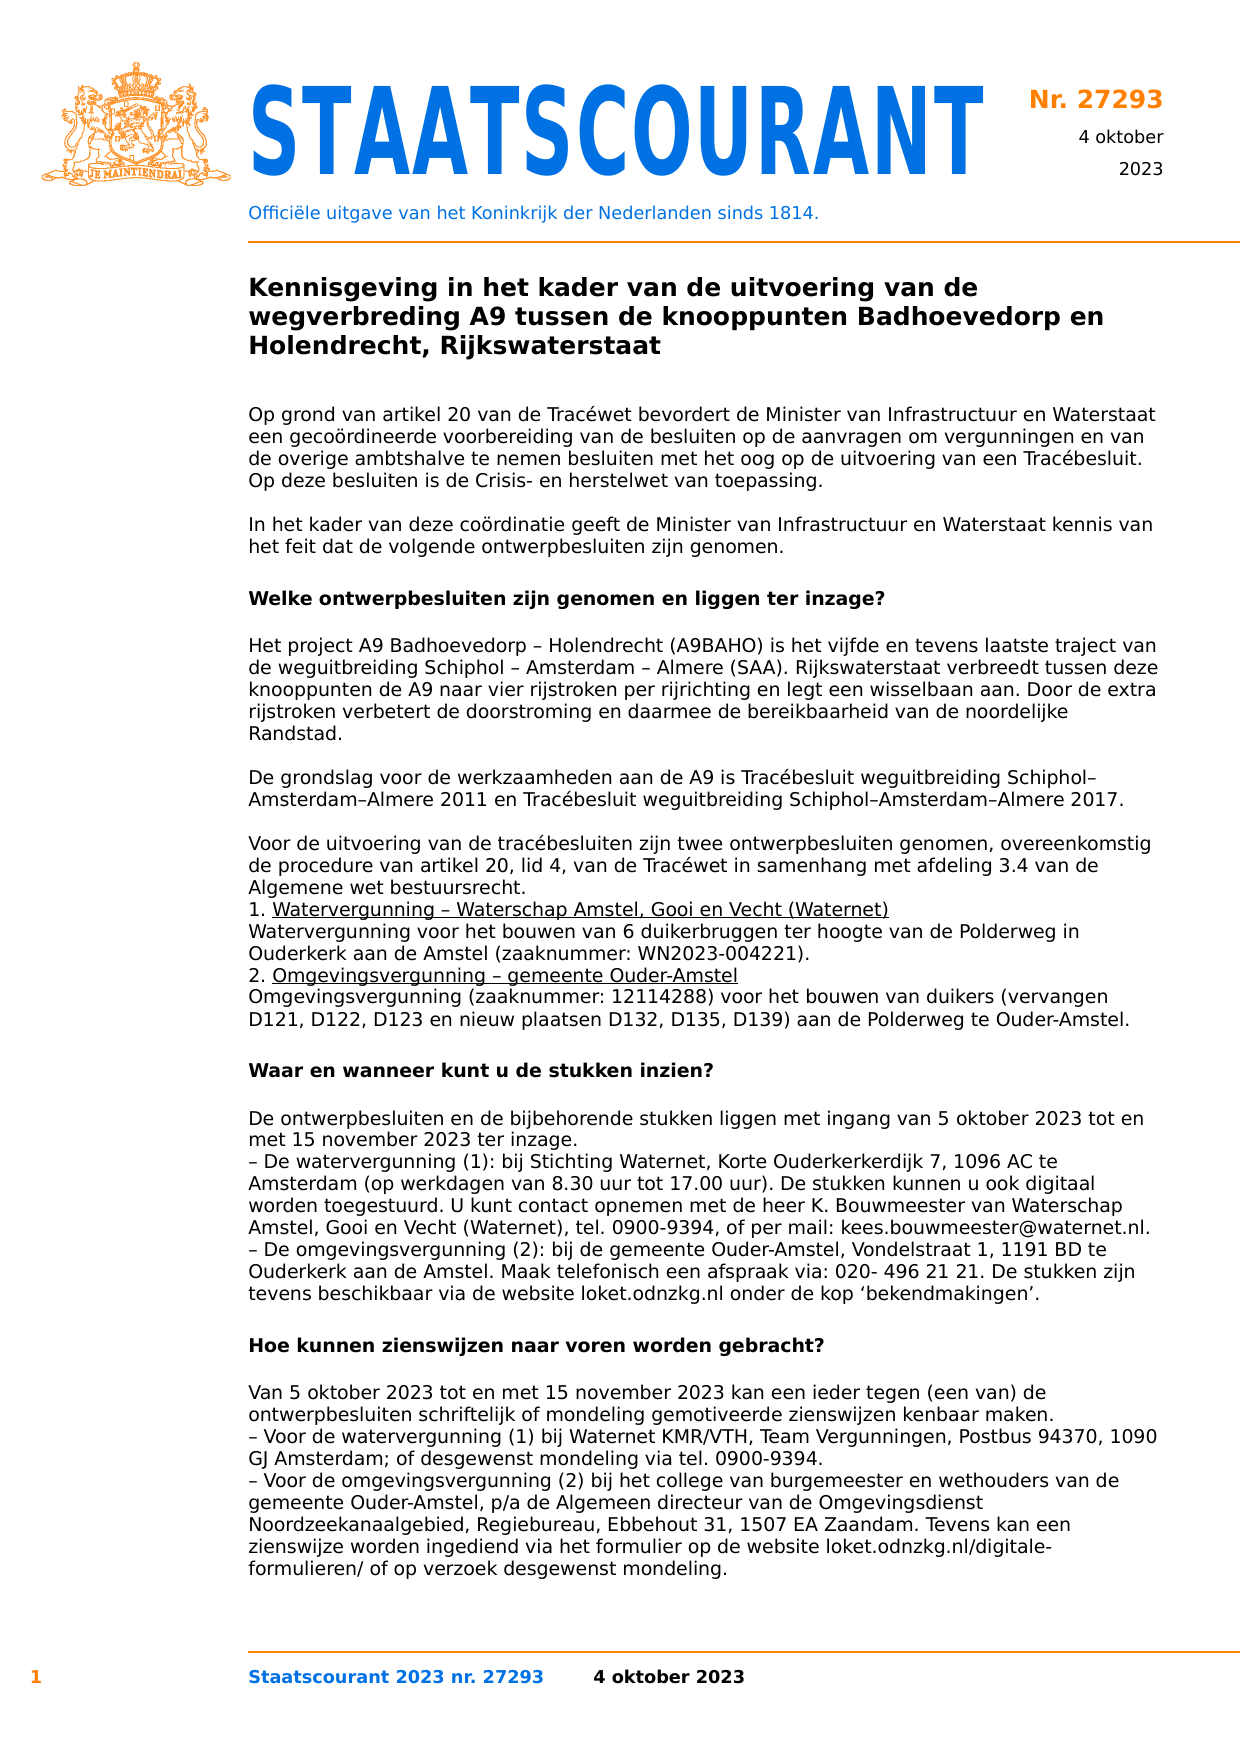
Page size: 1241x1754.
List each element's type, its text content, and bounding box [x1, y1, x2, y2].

text – Voor de omgevingsvergunning (2) bij het college van burgemeester en wethouders van de gemeente Ouder-Amstel, p/a de Algemeen directeur van de Omgevingsdienst Noordzeekanaalgebied, Regiebureau, Ebbehout 31, 1507 EA Zaandam. Tevens kan een zienswijze worden ingediend via het formulier op de website loket.odnzkg.nl/digitale-formulieren/ of op verzoek desgewenst mondeling. [248, 1470, 1163, 1580]
text 1. Watervergunning – Waterschap Amstel, Gooi en Vecht (Waternet) [248, 898, 1163, 921]
table_header Nr. 27293 [998, 62, 1240, 121]
subtitle Hoe kunnen zienswijzen naar voren worden gebracht? [248, 1335, 1163, 1357]
text Het project A9 Badhoevedorp – Holendrecht (A9BAHO) is het vijfde en tevens laatste traject van de weguitbreiding Schiphol – Amsterdam – Almere (SAA). Rijkswaterstaat verbreedt tussen deze knooppunten de A9 naar vier rijstroken per rijrichting en legt een wisselbaan aan. Door de extra rijstroken verbetert de doorstroming en daarmee de bereikbaarheid van de noordelijke Randstad. [248, 635, 1163, 745]
table_header STAATSCOURANT [248, 62, 998, 203]
text Watervergunning voor het bouwen van 6 duikerbruggen ter hoogte van de Polderweg in Ouderkerk aan de Amstel (zaaknummer: WN2023-004221). [248, 921, 1163, 964]
text – De omgevingsvergunning (2): bij de gemeente Ouder-Amstel, Vondelstraat 1, 1191 BD te Ouderkerk aan de Amstel. Maak telefonisch een afspraak via: 020- 496 21 21. De stukken zijn tevens beschikbaar via de website loket.odnzkg.nl onder de kop ‘bekendmakingen’. [248, 1239, 1163, 1305]
text 2. Omgevingsvergunning – gemeente Ouder-Amstel [248, 964, 1163, 986]
table_cell 2023 [998, 153, 1240, 203]
picture [41, 62, 231, 186]
text – Voor de watervergunning (1) bij Waternet KMR/VTH, Team Vergunningen, Postbus 94370, 1090 GJ Amsterdam; of desgewenst mondeling via tel. 0900-9394. [248, 1426, 1163, 1470]
text In het kader van deze coördinatie geeft de Minister van Infrastructuur en Waterstaat kennis van het feit dat de volgende ontwerpbesluiten zijn genomen. [248, 514, 1163, 558]
text Van 5 oktober 2023 tot en met 15 november 2023 kan een ieder tegen (een van) de ontwerpbesluiten schriftelijk of mondeling gemotiveerde zienswijzen kenbaar maken. [248, 1382, 1163, 1426]
text – De watervergunning (1): bij Stichting Waternet, Korte Ouderkerkerdijk 7, 1096 AC te Amsterdam (op werkdagen van 8.30 uur tot 17.00 uur). De stukken kunnen u ook digitaal worden toegestuurd. U kunt contact opnemen met de heer K. Bouwmeester van Waterschap Amstel, Gooi en Vecht (Waternet), tel. 0900-9394, of per mail: kees.bouwmeester@waternet.nl. [248, 1151, 1163, 1239]
subtitle Waar en wanneer kunt u de stukken inzien? [248, 1060, 1163, 1082]
table_cell Officiële uitgave van het Koninkrijk der Nederlanden sinds 1814. [248, 203, 1240, 241]
subtitle Kennisgeving in het kader van de uitvoering van de wegverbreding A9 tussen de knooppunten Badhoevedorp en Holendrecht, Rijkswaterstaat [248, 273, 1163, 361]
text Omgevingsvergunning (zaaknummer: 12114288) voor het bouwen van duikers (vervangen D121, D122, D123 en nieuw plaatsen D132, D135, D139) aan de Polderweg te Ouder-Amstel. [248, 986, 1163, 1030]
table_header [25, 62, 248, 241]
subtitle Welke ontwerpbesluiten zijn genomen en liggen ter inzage? [248, 588, 1163, 610]
text De ontwerpbesluiten en de bijbehorende stukken liggen met ingang van 5 oktober 2023 tot en met 15 november 2023 ter inzage. [248, 1107, 1163, 1151]
text Op grond van artikel 20 van de Tracéwet bevordert de Minister van Infrastructuur en Waterstaat een gecoördineerde voorbereiding van de besluiten op de aanvragen om vergunningen en van de overige ambtshalve te nemen besluiten met het oog op de uitvoering van een Tracébesluit. Op deze besluiten is de Crisis- en herstelwet van toepassing. [248, 404, 1163, 492]
text De grondslag voor de werkzaamheden aan de A9 is Tracébesluit weguitbreiding Schiphol–Amsterdam–Almere 2011 en Tracébesluit weguitbreiding Schiphol–Amsterdam–Almere 2017. [248, 767, 1163, 811]
text Voor de uitvoering van de tracébesluiten zijn twee ontwerpbesluiten genomen, overeenkomstig de procedure van artikel 20, lid 4, van de Tracéwet in samenhang met afdeling 3.4 van de Algemene wet bestuursrecht. [248, 833, 1163, 898]
table_cell 4 oktober [998, 121, 1240, 153]
